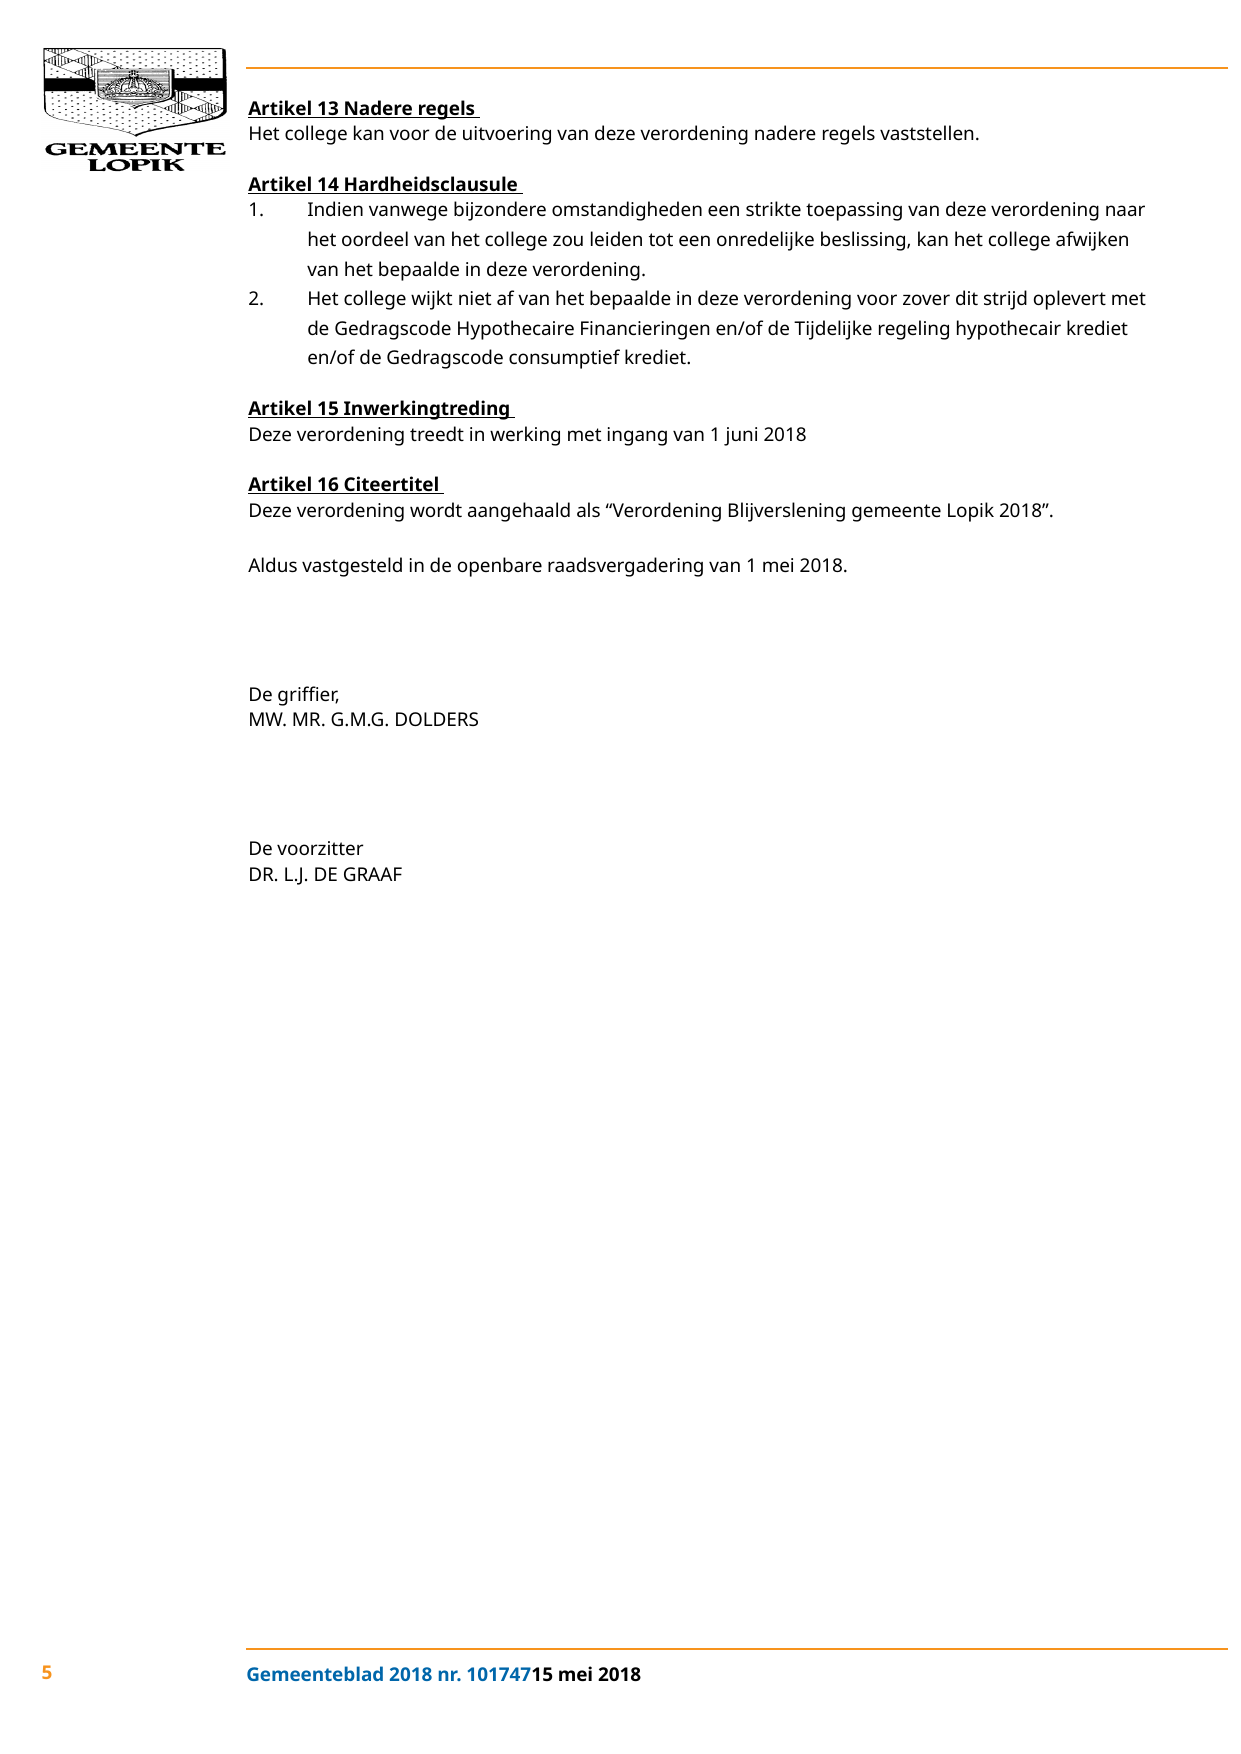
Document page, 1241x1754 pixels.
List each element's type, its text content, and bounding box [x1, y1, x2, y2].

text MW. MR. G.M.G. DOLDERS [248, 707, 1152, 732]
text Artikel 15 Inwerkingtreding [248, 395, 1152, 421]
list Indien vanwege bijzondere omstandigheden een strikte toepassing van deze verordening naar het oordeel van het college zou leiden tot een onredelijke beslissing, kan het college afwijken van het bepaalde in deze verordening. [248, 197, 1152, 282]
text Artikel 16 Citeertitel [248, 471, 1152, 497]
text Deze verordening wordt aangehaald als “Verordening Blijverslening gemeente Lopik 2018”. [248, 497, 1152, 523]
text De griffier, [248, 681, 1152, 707]
text Het college kan voor de uitvoering van deze verordening nadere regels vaststellen. [248, 121, 1152, 146]
list Het college wijkt niet af van het bepaalde in deze verordening voor zover dit strijd oplevert met de Gedragscode Hypothecaire Financieringen en/of de Tijdelijke regeling hypothecair krediet en/of de Gedragscode consumptief krediet. [248, 285, 1152, 370]
text Deze verordening treedt in werking met ingang van 1 juni 2018 [248, 421, 1152, 446]
text Aldus vastgesteld in de openbare raadsvergadering van 1 mei 2018. [248, 552, 1152, 578]
text DR. L.J. DE GRAAF [248, 861, 1152, 887]
text De voorzitter [248, 835, 1152, 861]
picture [41, 47, 231, 172]
text Artikel 14 Hardheidsclausule [248, 171, 1152, 197]
text Artikel 13 Nadere regels [248, 95, 1152, 121]
